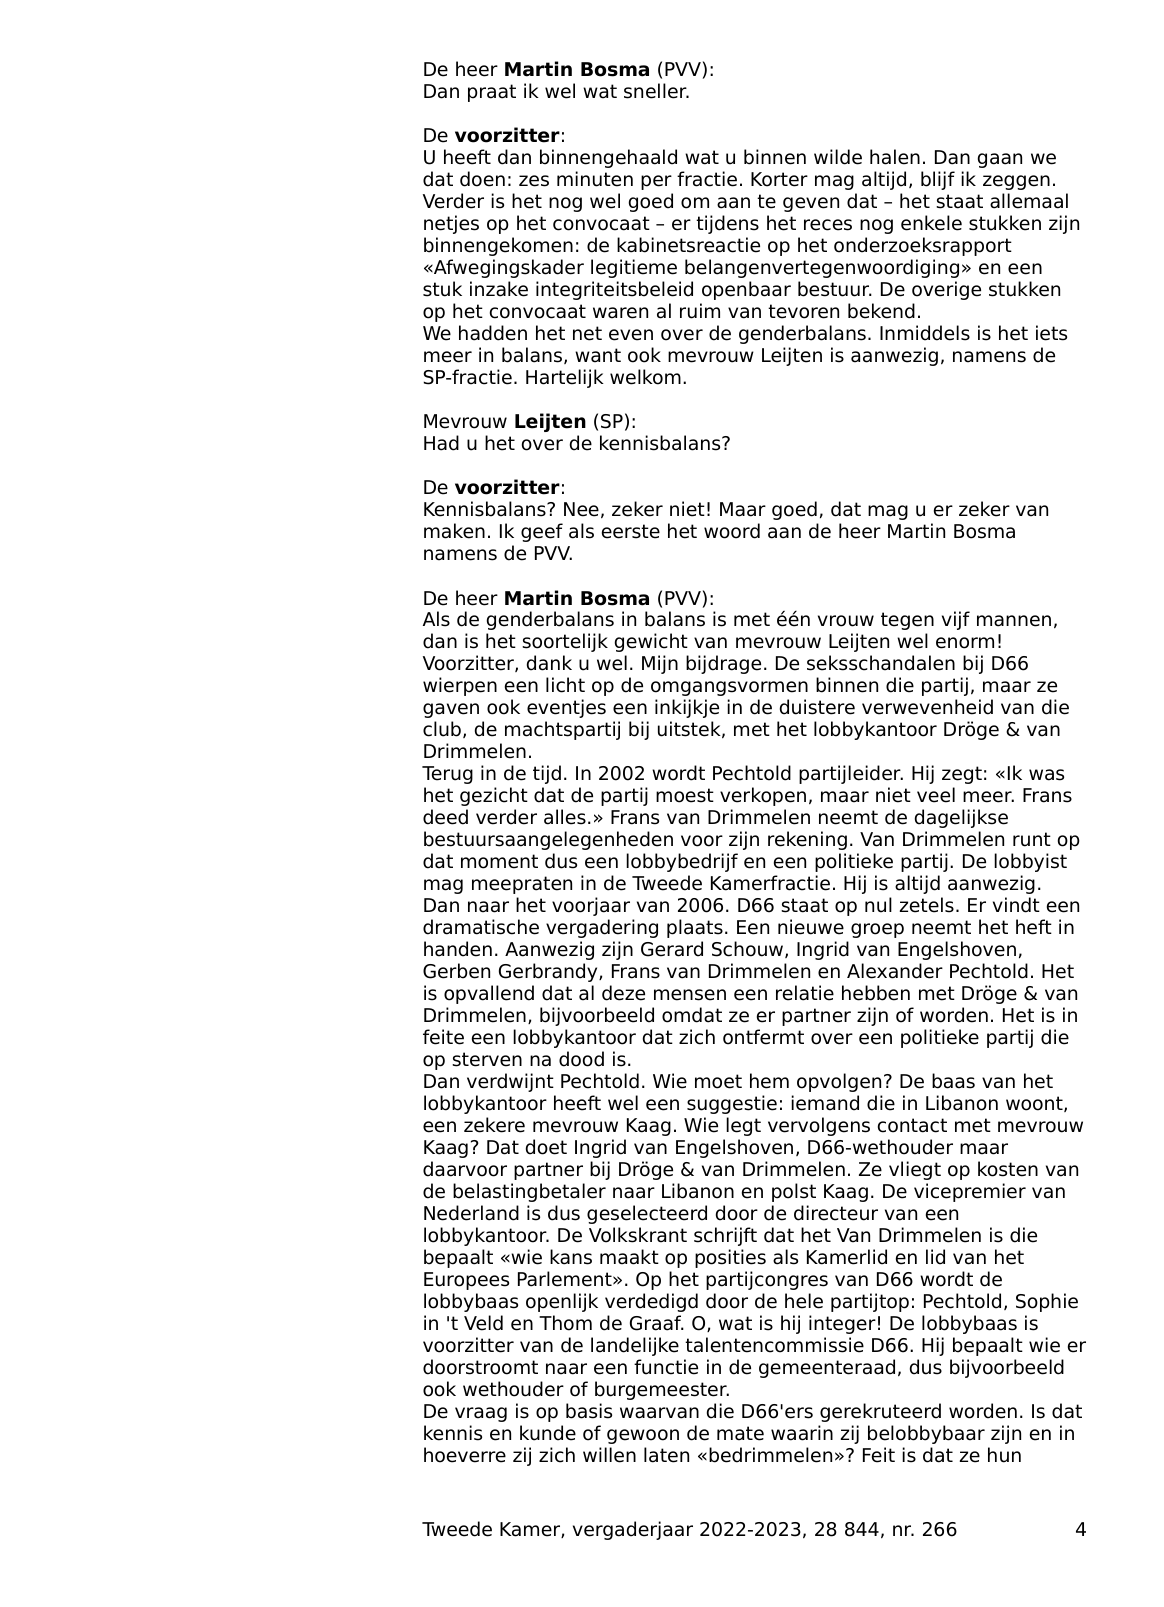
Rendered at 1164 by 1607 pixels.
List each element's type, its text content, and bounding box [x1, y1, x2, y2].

text Voorzitter, dank u wel. Mijn bijdrage. De seksschandalen bij D66 wierpen een licht op de omgangsvormen binnen die partij, maar ze gaven ook eventjes een inkijkje in de duistere verwevenheid van die club, de machtspartij bij uitstek, met het lobbykantoor Dröge & van Drimmelen. [422, 653, 1087, 763]
text Terug in de tijd. In 2002 wordt Pechtold partijleider. Hij zegt: «Ik was het gezicht dat de partij moest verkopen, maar niet veel meer. Frans deed verder alles.» Frans van Drimmelen neemt de dagelijkse bestuursaangelegenheden voor zijn rekening. Van Drimmelen runt op dat moment dus een lobbybedrijf en een politieke partij. De lobbyist mag meepraten in de Tweede Kamerfractie. Hij is altijd aanwezig. [422, 763, 1087, 895]
text De heer Martin Bosma (PVV): [422, 59, 1087, 81]
text De voorzitter: [422, 477, 1087, 499]
text Had u het over de kennisbalans? [422, 433, 1087, 455]
text Kennisbalans? Nee, zeker niet! Maar goed, dat mag u er zeker van maken. Ik geef als eerste het woord aan de heer Martin Bosma namens de PVV. [422, 499, 1087, 565]
text De heer Martin Bosma (PVV): [422, 587, 1087, 609]
text We hadden het net even over de genderbalans. Inmiddels is het iets meer in balans, want ook mevrouw Leijten is aanwezig, namens de SP-fractie. Hartelijk welkom. [422, 323, 1087, 389]
text U heeft dan binnengehaald wat u binnen wilde halen. Dan gaan we dat doen: zes minuten per fractie. Korter mag altijd, blijf ik zeggen. Verder is het nog wel goed om aan te geven dat – het staat allemaal netjes op het convocaat – er tijdens het reces nog enkele stukken zijn binnengekomen: de kabinetsreactie op het onderzoeksrapport «Afwegingskader legitieme belangenvertegenwoordiging» en een stuk inzake integriteitsbeleid openbaar bestuur. De overige stukken op het convocaat waren al ruim van tevoren bekend. [422, 147, 1087, 323]
text Als de genderbalans in balans is met één vrouw tegen vijf mannen, dan is het soortelijk gewicht van mevrouw Leijten wel enorm! [422, 609, 1087, 653]
text De voorzitter: [422, 125, 1087, 147]
text De vraag is op basis waarvan die D66'ers gerekruteerd worden. Is dat kennis en kunde of gewoon de mate waarin zij belobbybaar zijn en in hoeverre zij zich willen laten «bedrimmelen»? Feit is dat ze hun [422, 1401, 1087, 1467]
text Dan verdwijnt Pechtold. Wie moet hem opvolgen? De baas van het lobbykantoor heeft wel een suggestie: iemand die in Libanon woont, een zekere mevrouw Kaag. Wie legt vervolgens contact met mevrouw Kaag? Dat doet Ingrid van Engelshoven, D66-wethouder maar daarvoor partner bij Dröge & van Drimmelen. Ze vliegt op kosten van de belastingbetaler naar Libanon en polst Kaag. De vicepremier van Nederland is dus geselecteerd door de directeur van een lobbykantoor. De Volkskrant schrijft dat het Van Drimmelen is die bepaalt «wie kans maakt op posities als Kamerlid en lid van het Europees Parlement». Op het partijcongres van D66 wordt de lobbybaas openlijk verdedigd door de hele partijtop: Pechtold, Sophie in 't Veld en Thom de Graaf. O, wat is hij integer! De lobbybaas is voorzitter van de landelijke talentencommissie D66. Hij bepaalt wie er doorstroomt naar een functie in de gemeenteraad, dus bijvoorbeeld ook wethouder of burgemeester. [422, 1071, 1087, 1401]
text Mevrouw Leijten (SP): [422, 411, 1087, 433]
text Dan naar het voorjaar van 2006. D66 staat op nul zetels. Er vindt een dramatische vergadering plaats. Een nieuwe groep neemt het heft in handen. Aanwezig zijn Gerard Schouw, Ingrid van Engelshoven, Gerben Gerbrandy, Frans van Drimmelen en Alexander Pechtold. Het is opvallend dat al deze mensen een relatie hebben met Dröge & van Drimmelen, bijvoorbeeld omdat ze er partner zijn of worden. Het is in feite een lobbykantoor dat zich ontfermt over een politieke partij die op sterven na dood is. [422, 895, 1087, 1071]
text Dan praat ik wel wat sneller. [422, 81, 1087, 103]
